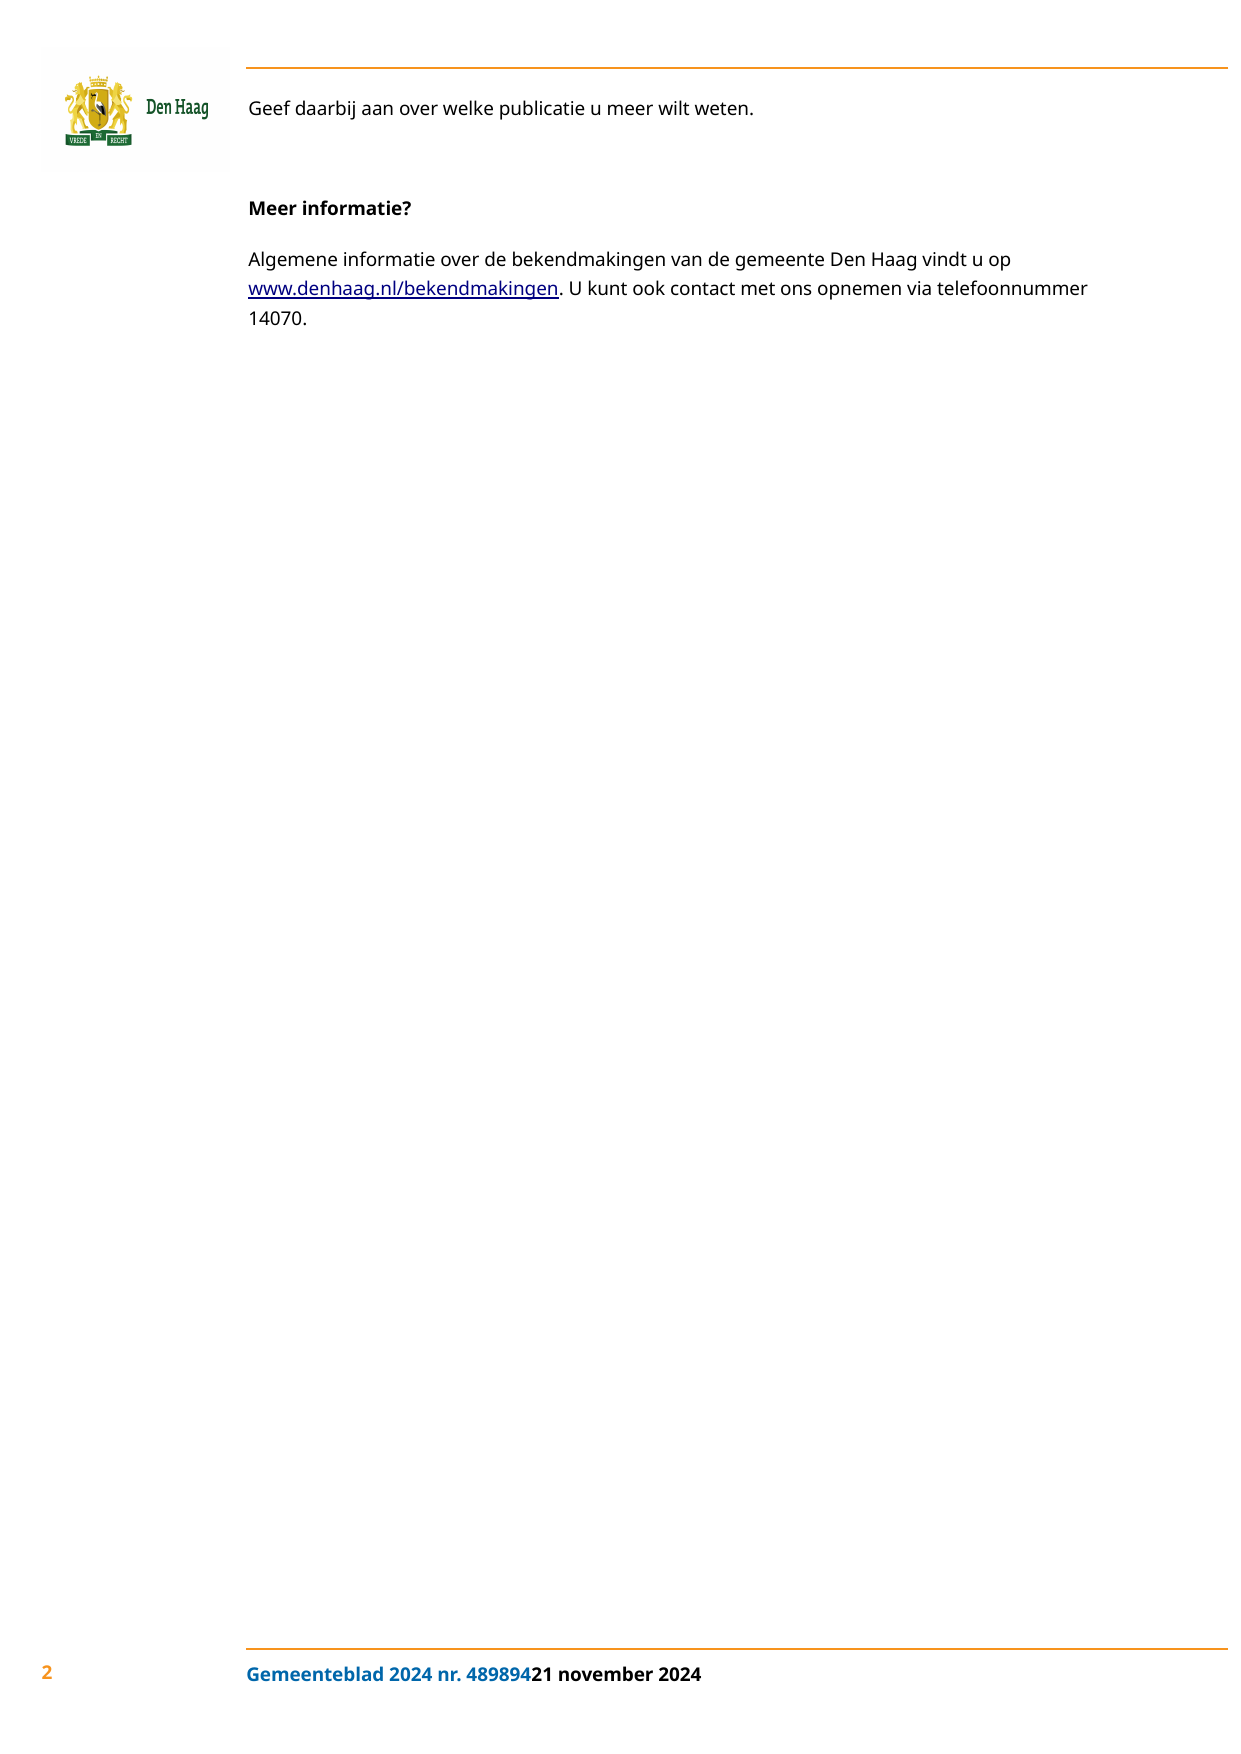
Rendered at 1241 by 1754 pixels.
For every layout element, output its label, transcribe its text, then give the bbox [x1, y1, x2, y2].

text Geef daarbij aan over welke publicatie u meer wilt weten. [248, 95, 1152, 121]
text Meer informatie? [248, 196, 1152, 221]
text Algemene informatie over de bekendmakingen van de gemeente Den Haag vindt u op www.denhaag.nl/bekendmakingen. U kunt ook contact met ons opnemen via telefoonnummer 14070. [248, 246, 1152, 331]
picture [41, 47, 231, 172]
